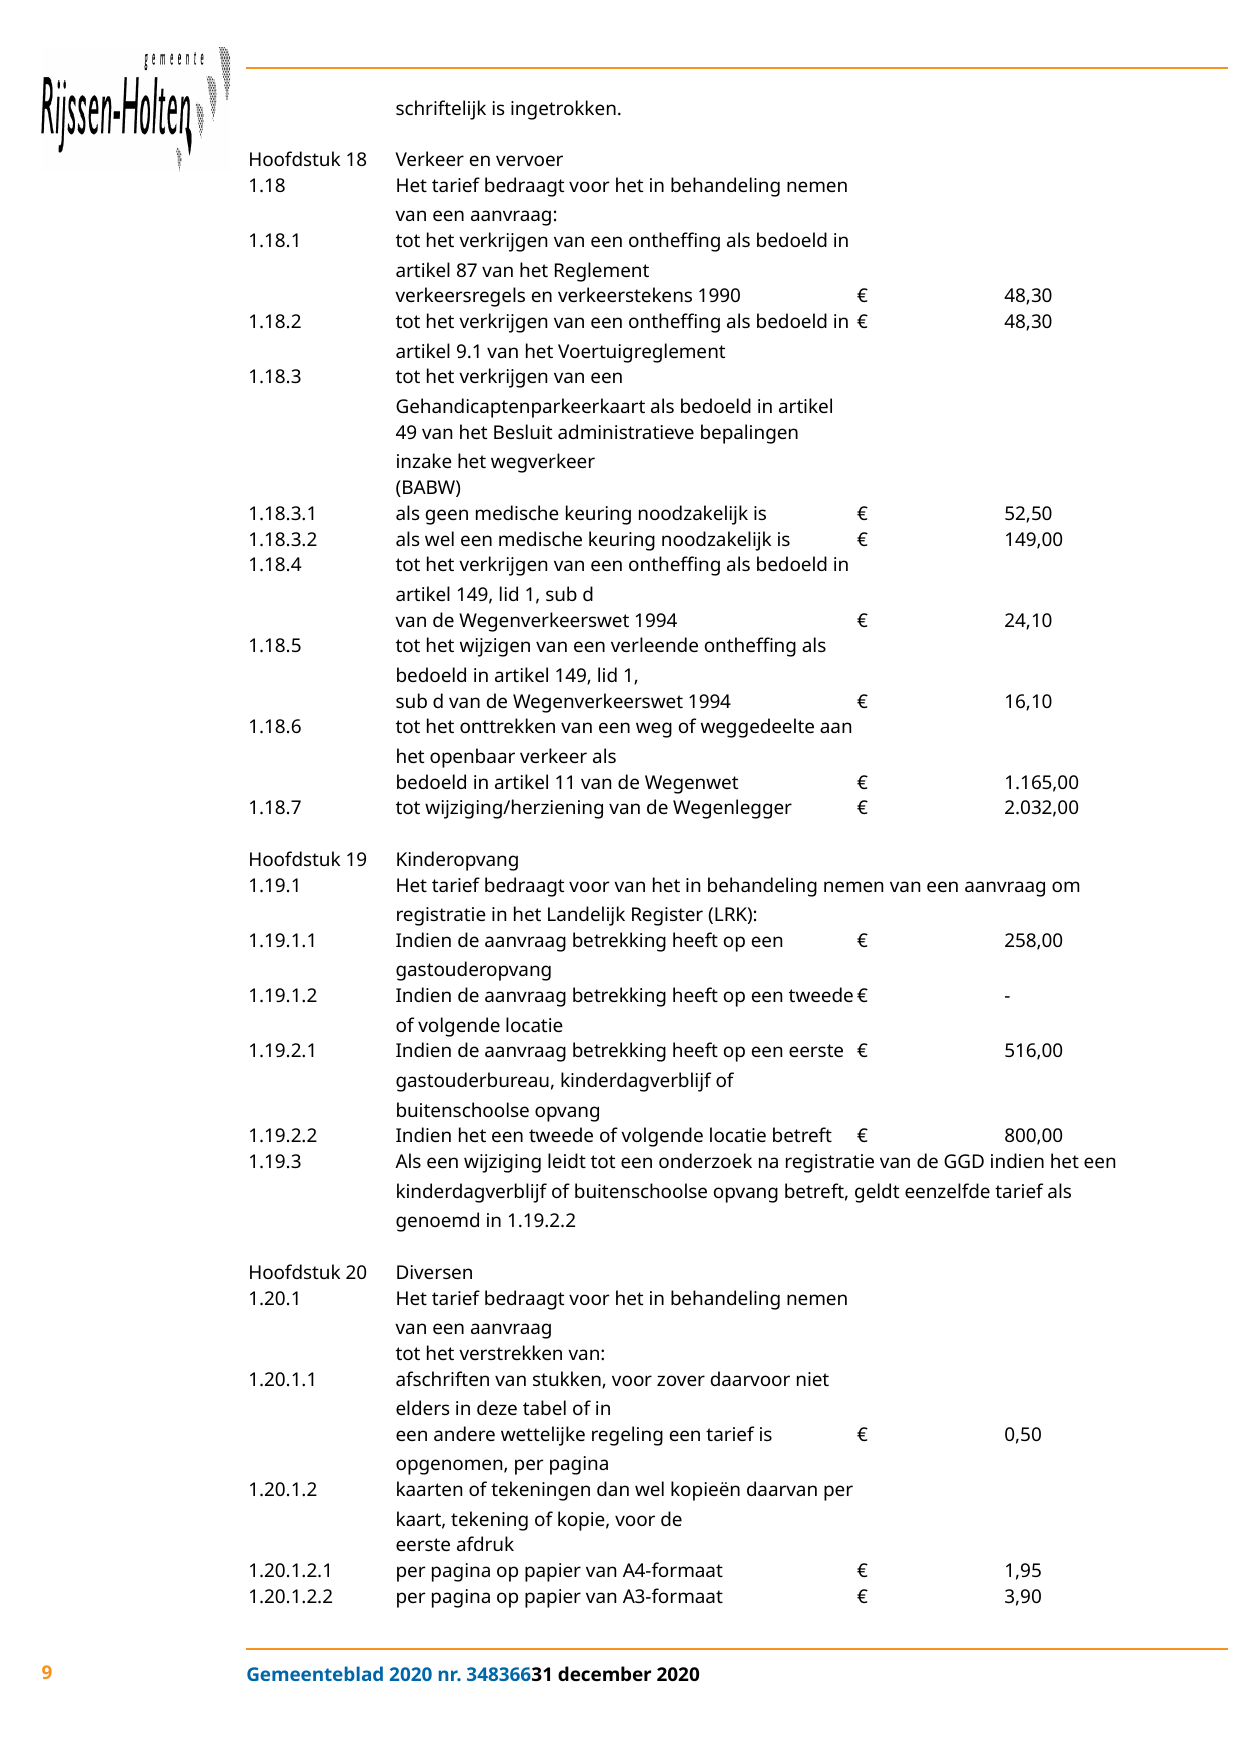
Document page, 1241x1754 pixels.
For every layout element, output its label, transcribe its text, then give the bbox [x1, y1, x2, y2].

table_cell € [857, 983, 1004, 1038]
table_cell sub d van de Wegenverkeerswet 1994 [395, 688, 857, 713]
table_cell 1.18.3.1 [248, 500, 395, 526]
table_cell tot het verstrekken van: [395, 1340, 857, 1366]
table_cell 1.19.3 [248, 1148, 395, 1233]
table_cell 800,00 [1004, 1123, 1152, 1148]
table_cell tot het verkrijgen van een ontheffing als bedoeld in artikel 87 van het Reglement [395, 227, 857, 283]
table_cell [1004, 633, 1152, 688]
table_cell tot wijziging/herziening van de Wegenlegger [395, 795, 857, 820]
table_cell [1004, 551, 1152, 607]
table_cell [395, 820, 857, 846]
table_cell [395, 121, 857, 146]
table_cell per pagina op papier van A4-formaat [395, 1558, 857, 1583]
table_cell € [857, 1583, 1004, 1609]
table_cell [1004, 146, 1152, 172]
table_cell 3,90 [1004, 1583, 1152, 1609]
table_cell [857, 474, 1004, 500]
table_cell [1004, 364, 1152, 419]
table_cell [857, 1340, 1004, 1366]
table_cell [1004, 419, 1152, 474]
table_cell 1.18.1 [248, 227, 395, 283]
table_cell € [857, 927, 1004, 982]
table_cell Als een wijziging leidt tot een onderzoek na registratie van de GGD indien het een kinderdagverblijf of buitenschoolse opvang betreft, geldt eenzelfde tarief als genoemd in 1.19.2.2 [395, 1148, 1152, 1233]
table_cell als wel een medische keuring noodzakelijk is [395, 526, 857, 551]
table_cell [1004, 1532, 1152, 1557]
table_cell € [857, 283, 1004, 308]
table_cell [857, 1259, 1004, 1285]
table_cell [1004, 121, 1152, 146]
table_cell tot het verkrijgen van een ontheffing als bedoeld in artikel 9.1 van het Voertuigreglement [395, 308, 857, 364]
table_cell [857, 1476, 1004, 1532]
table_cell bedoeld in artikel 11 van de Wegenwet [395, 769, 857, 794]
table_cell € [857, 500, 1004, 526]
table_cell [1004, 1340, 1152, 1366]
table_cell 1.19.2.1 [248, 1038, 395, 1123]
table_cell Het tarief bedraagt voor het in behandeling nemen van een aanvraag: [395, 172, 857, 227]
table_cell [1004, 474, 1152, 500]
table_cell [1004, 714, 1152, 769]
table_cell [1004, 1285, 1152, 1340]
table_cell [857, 1285, 1004, 1340]
table_cell 1,95 [1004, 1558, 1152, 1583]
table_cell Indien de aanvraag betrekking heeft op een gastouderopvang [395, 927, 857, 982]
table_cell Indien de aanvraag betrekking heeft op een eerste gastouderbureau, kinderdagverblijf of buitenschoolse opvang [395, 1038, 857, 1123]
table_cell (BABW) [395, 474, 857, 500]
table_cell [248, 1421, 395, 1476]
table_cell [1004, 1233, 1152, 1259]
table_cell kaarten of tekeningen dan wel kopieën daarvan per kaart, tekening of kopie, voor de [395, 1476, 857, 1532]
table_cell 149,00 [1004, 526, 1152, 551]
table_cell [857, 1233, 1004, 1259]
table_cell 1.18.5 [248, 633, 395, 688]
table_cell van de Wegenverkeerswet 1994 [395, 607, 857, 632]
table_cell [857, 1366, 1004, 1421]
table_cell 516,00 [1004, 1038, 1152, 1123]
table_cell [857, 551, 1004, 607]
table_cell [857, 364, 1004, 419]
table_cell [857, 172, 1004, 227]
table_cell afschriften van stukken, voor zover daarvoor niet elders in deze tabel of in [395, 1366, 857, 1421]
table_cell 1.20.1.1 [248, 1366, 395, 1421]
table_cell 1.19.2.2 [248, 1123, 395, 1148]
table_cell 1.18.2 [248, 308, 395, 364]
table_cell 52,50 [1004, 500, 1152, 526]
table_cell Kinderopvang [395, 846, 857, 872]
table_cell [857, 121, 1004, 146]
table_cell Indien de aanvraag betrekking heeft op een tweede of volgende locatie [395, 983, 857, 1038]
table_cell 258,00 [1004, 927, 1152, 982]
table_cell [857, 714, 1004, 769]
table_cell [857, 146, 1004, 172]
table_cell 1.20.1.2.1 [248, 1558, 395, 1583]
table_cell [395, 1233, 857, 1259]
table_cell [1004, 172, 1152, 227]
table_cell [857, 227, 1004, 283]
table_cell 16,10 [1004, 688, 1152, 713]
table_cell [857, 633, 1004, 688]
table_cell [857, 820, 1004, 846]
table_cell [1004, 1366, 1152, 1421]
table_cell € [857, 1558, 1004, 1583]
table_cell [857, 419, 1004, 474]
table_cell [1004, 1259, 1152, 1285]
table_cell Het tarief bedraagt voor het in behandeling nemen van een aanvraag [395, 1285, 857, 1340]
table_cell [1004, 820, 1152, 846]
table_cell [248, 121, 395, 146]
table_cell [248, 1532, 395, 1557]
table_cell 1.18 [248, 172, 395, 227]
table_cell Het tarief bedraagt voor van het in behandeling nemen van een aanvraag om registratie in het Landelijk Register (LRK): [395, 872, 1152, 927]
table_cell 1.19.1.2 [248, 983, 395, 1038]
table_cell [1004, 95, 1152, 121]
table_cell € [857, 1123, 1004, 1148]
table_cell schriftelijk is ingetrokken. [395, 95, 857, 121]
table_cell [857, 846, 1004, 872]
table_cell € [857, 795, 1004, 820]
table_cell Indien het een tweede of volgende locatie betreft [395, 1123, 857, 1148]
table_cell 1.20.1.2 [248, 1476, 395, 1532]
table_cell € [857, 607, 1004, 632]
table_cell [248, 283, 395, 308]
table_cell Diversen [395, 1259, 857, 1285]
table_cell - [1004, 983, 1152, 1038]
table_cell Hoofdstuk 20 [248, 1259, 395, 1285]
table_cell € [857, 688, 1004, 713]
table_cell € [857, 1421, 1004, 1476]
table_cell tot het onttrekken van een weg of weggedeelte aan het openbaar verkeer als [395, 714, 857, 769]
table_cell tot het verkrijgen van een ontheffing als bedoeld in artikel 149, lid 1, sub d [395, 551, 857, 607]
table_cell [248, 95, 395, 121]
table_cell [857, 95, 1004, 121]
table_cell [248, 419, 395, 474]
table_cell [1004, 227, 1152, 283]
table_cell 1.18.4 [248, 551, 395, 607]
table_cell per pagina op papier van A3-formaat [395, 1583, 857, 1609]
table_cell 1.19.1.1 [248, 927, 395, 982]
table_cell Hoofdstuk 18 [248, 146, 395, 172]
picture [41, 47, 231, 172]
table_cell Hoofdstuk 19 [248, 846, 395, 872]
table_cell 1.19.1 [248, 872, 395, 927]
table_cell [248, 820, 395, 846]
table_cell 1.165,00 [1004, 769, 1152, 794]
table_cell 49 van het Besluit administratieve bepalingen inzake het wegverkeer [395, 419, 857, 474]
table_cell [248, 607, 395, 632]
table_cell 2.032,00 [1004, 795, 1152, 820]
table_cell [248, 474, 395, 500]
table_cell € [857, 308, 1004, 364]
table_cell € [857, 769, 1004, 794]
table_cell € [857, 1038, 1004, 1123]
table_cell [248, 1340, 395, 1366]
table_cell 1.18.3 [248, 364, 395, 419]
table_cell eerste afdruk [395, 1532, 857, 1557]
table_cell € [857, 526, 1004, 551]
table_cell verkeersregels en verkeerstekens 1990 [395, 283, 857, 308]
table_cell [248, 688, 395, 713]
table_cell tot het wijzigen van een verleende ontheffing als bedoeld in artikel 149, lid 1, [395, 633, 857, 688]
table_cell 0,50 [1004, 1421, 1152, 1476]
table_cell 48,30 [1004, 283, 1152, 308]
table_cell [1004, 1476, 1152, 1532]
table_cell 1.18.3.2 [248, 526, 395, 551]
table_cell 48,30 [1004, 308, 1152, 364]
table_cell 1.18.6 [248, 714, 395, 769]
table_cell een andere wettelijke regeling een tarief is opgenomen, per pagina [395, 1421, 857, 1476]
table_cell [248, 1233, 395, 1259]
table_cell [1004, 846, 1152, 872]
table_cell 1.20.1 [248, 1285, 395, 1340]
table_cell [857, 1532, 1004, 1557]
table_cell 1.18.7 [248, 795, 395, 820]
table_cell 1.20.1.2.2 [248, 1583, 395, 1609]
table_cell [248, 769, 395, 794]
table_cell als geen medische keuring noodzakelijk is [395, 500, 857, 526]
table_cell 24,10 [1004, 607, 1152, 632]
table_cell Verkeer en vervoer [395, 146, 857, 172]
table_cell tot het verkrijgen van een Gehandicaptenparkeerkaart als bedoeld in artikel [395, 364, 857, 419]
